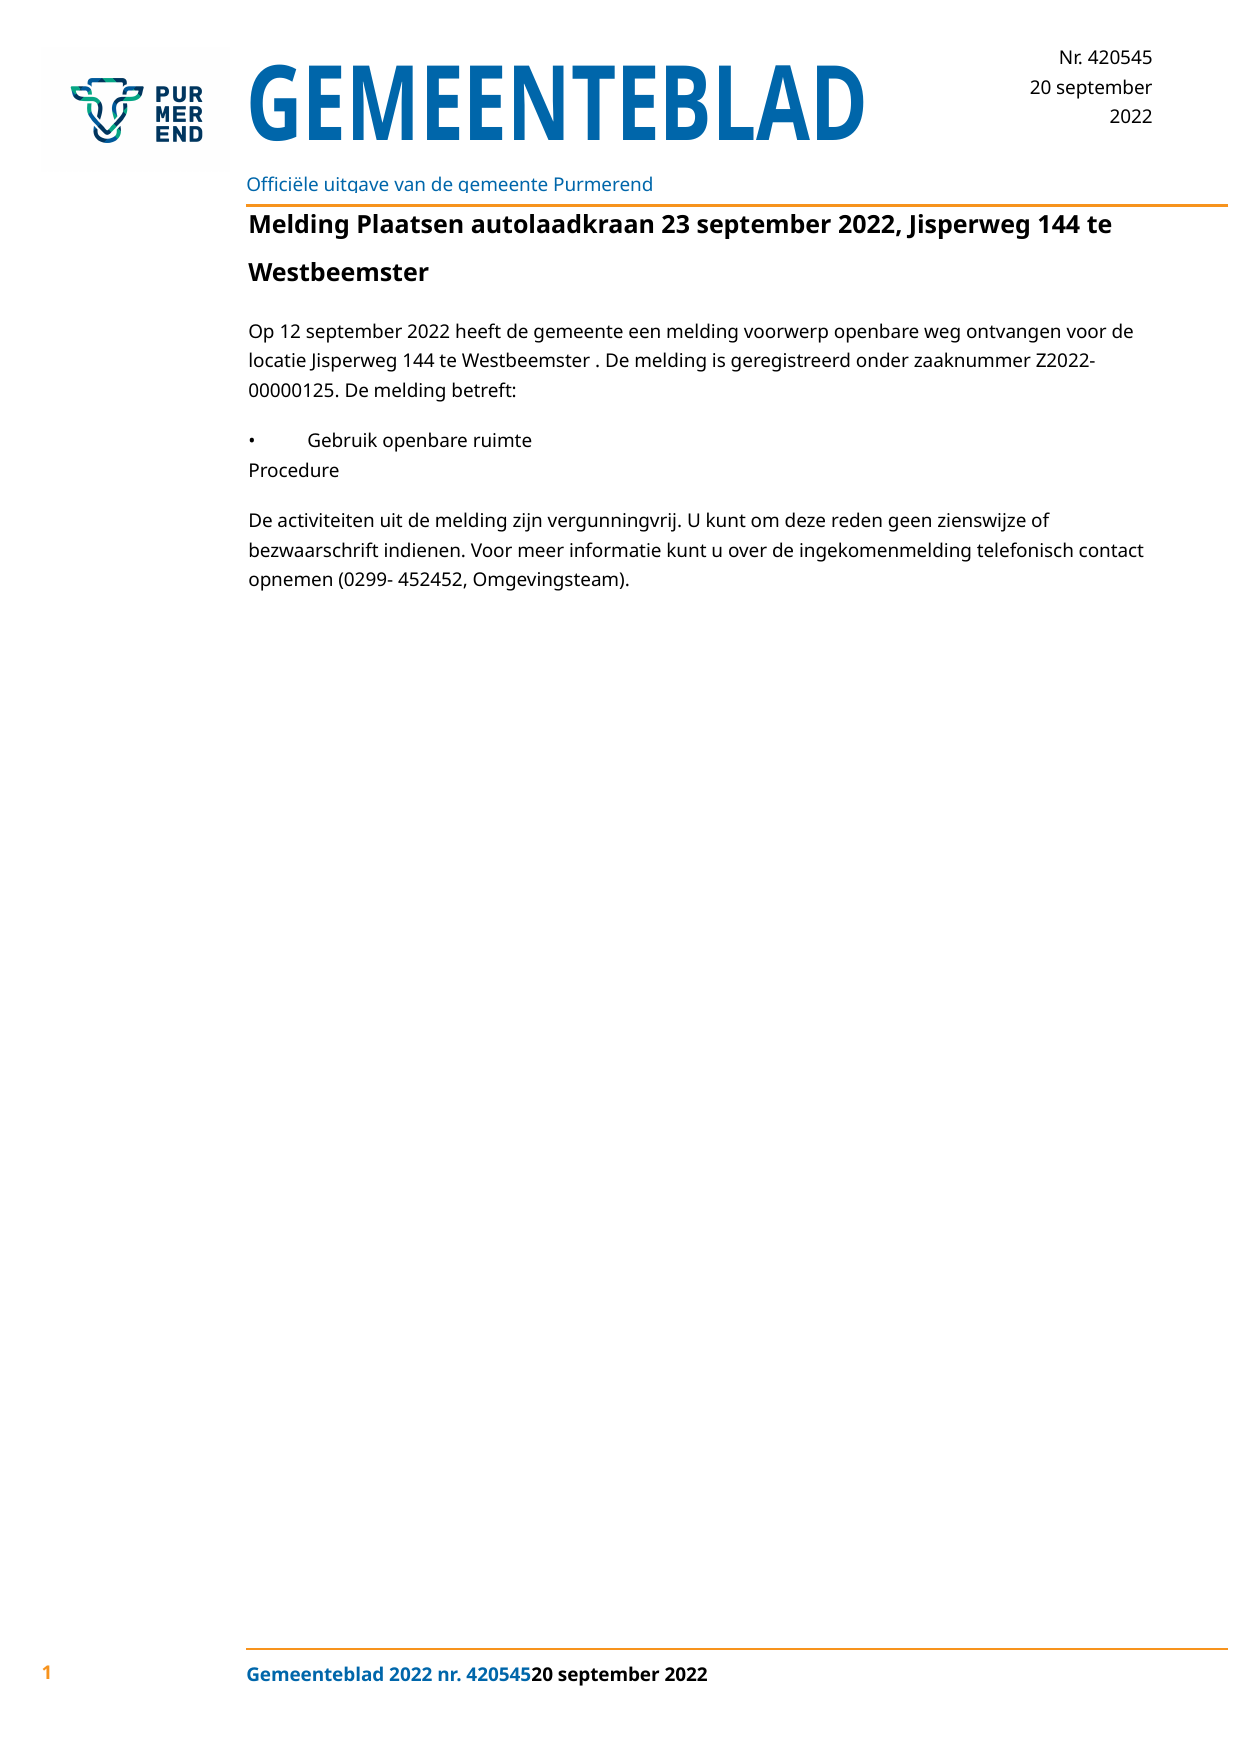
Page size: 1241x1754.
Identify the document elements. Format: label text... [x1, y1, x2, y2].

text De activiteiten uit de melding zijn vergunningvrij. U kunt om deze reden geen zienswijze of bezwaarschrift indienen. Voor meer informatie kunt u over de ingekomenmelding telefonisch contact opnemen (0299- 452452, Omgevingsteam). [248, 507, 1152, 592]
text Procedure [248, 457, 1152, 483]
picture [41, 47, 231, 172]
text Melding Plaatsen autolaadkraan 23 september 2022, Jisperweg 144 te Westbeemster [248, 207, 1152, 288]
text Op 12 september 2022 heeft de gemeente een melding voorwerp openbare weg ontvangen voor de locatie Jisperweg 144 te Westbeemster . De melding is geregistreerd onder zaaknummer Z2022-00000125. De melding betreft: [248, 318, 1152, 403]
list Gebruik openbare ruimte [248, 427, 1152, 453]
